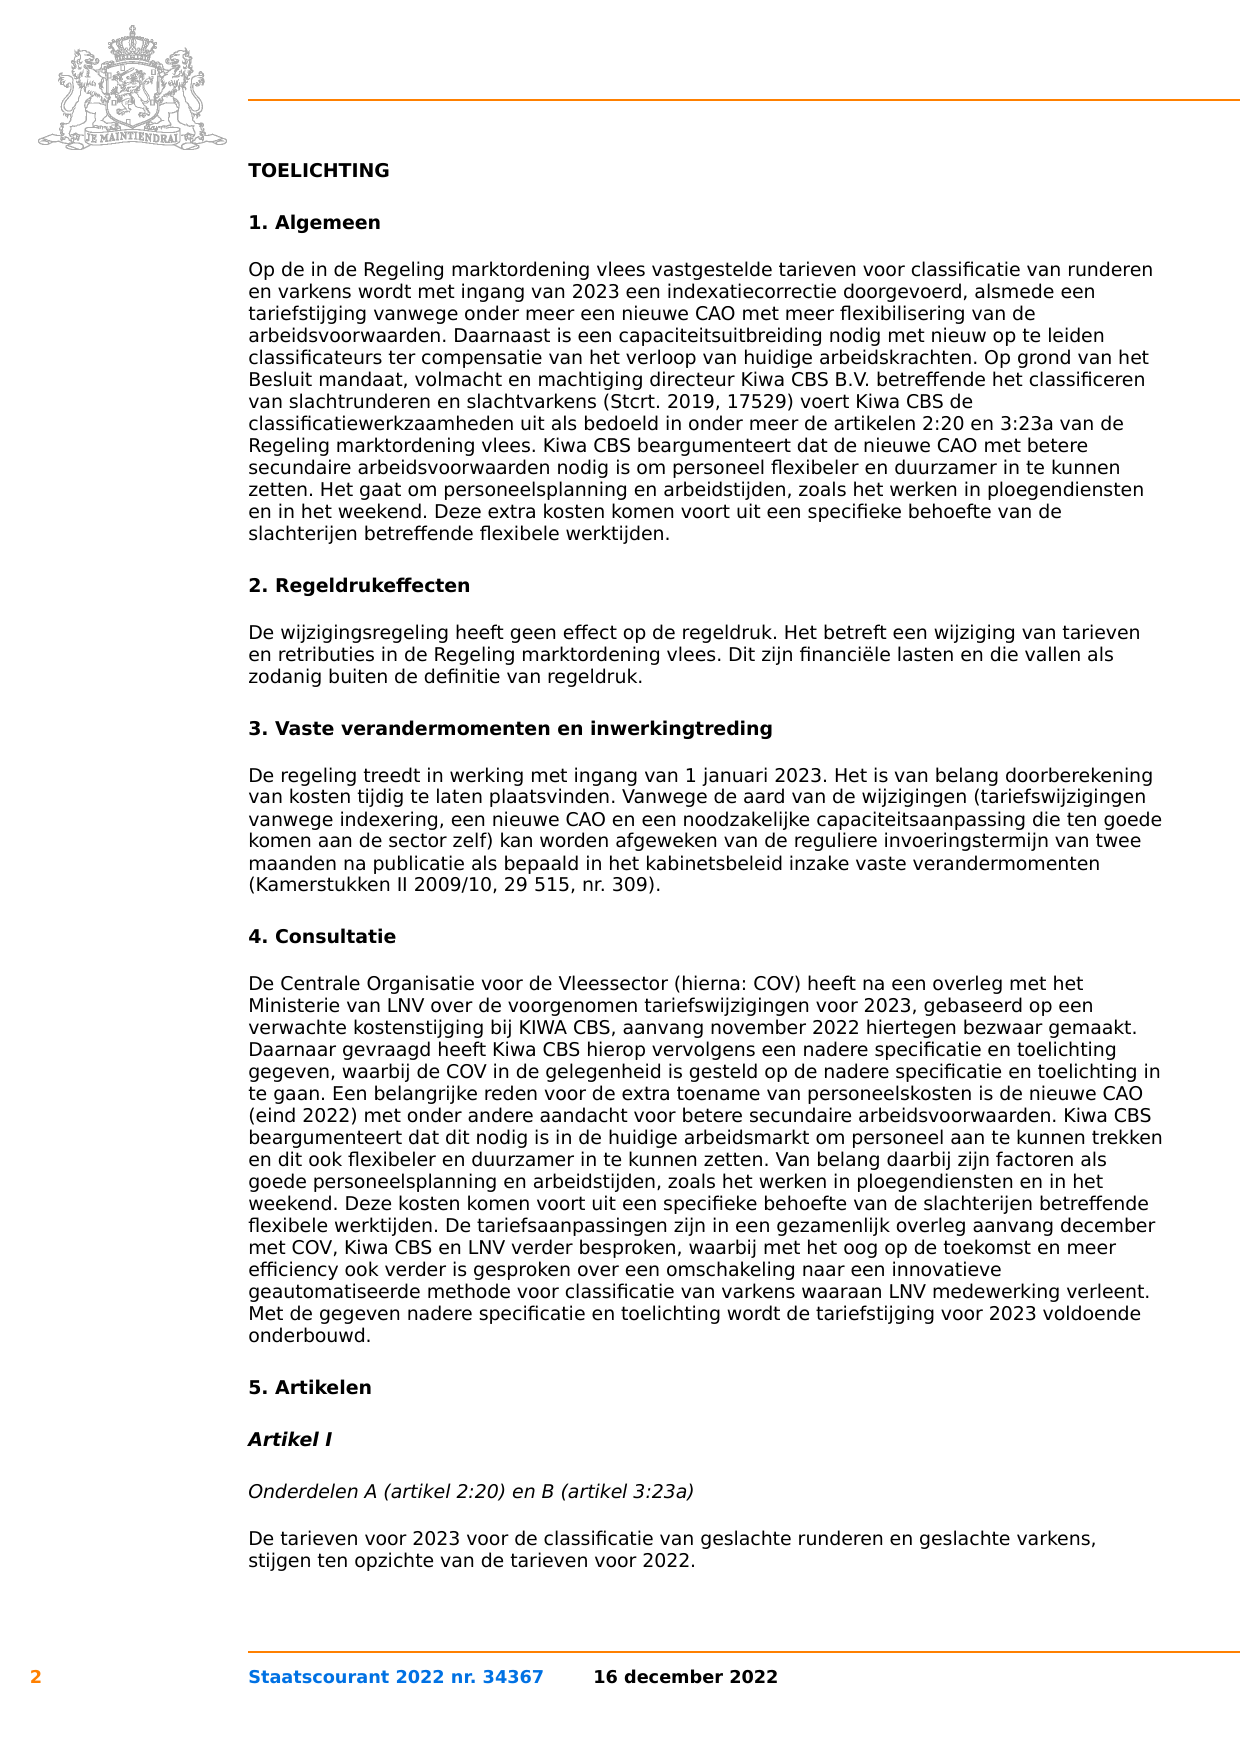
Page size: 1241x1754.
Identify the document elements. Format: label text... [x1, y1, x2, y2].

text De wijzigingsregeling heeft geen effect op de regeldruk. Het betreft een wijziging van tarieven en retributies in de Regeling marktordening vlees. Dit zijn financiële lasten en die vallen als zodanig buiten de definitie van regeldruk. [248, 622, 1163, 687]
subtitle 2. Regeldrukeffecten [248, 574, 1163, 597]
subtitle 5. Artikelen [248, 1377, 1163, 1399]
subtitle Artikel I [248, 1429, 1163, 1451]
text De Centrale Organisatie voor de Vleessector (hierna: COV) heeft na een overleg met het Ministerie van LNV over de voorgenomen tariefswijzigingen voor 2023, gebaseerd op een verwachte kostenstijging bij KIWA CBS, aanvang november 2022 hiertegen bezwaar gemaakt. Daarnaar gevraagd heeft Kiwa CBS hierop vervolgens een nadere specificatie en toelichting gegeven, waarbij de COV in de gelegenheid is gesteld op de nadere specificatie en toelichting in te gaan. Een belangrijke reden voor de extra toename van personeelskosten is de nieuwe CAO (eind 2022) met onder andere aandacht voor betere secundaire arbeidsvoorwaarden. Kiwa CBS beargumenteert dat dit nodig is in de huidige arbeidsmarkt om personeel aan te kunnen trekken en dit ook flexibeler en duurzamer in te kunnen zetten. Van belang daarbij zijn factoren als goede personeelsplanning en arbeidstijden, zoals het werken in ploegendiensten en in het weekend. Deze kosten komen voort uit een specifieke behoefte van de slachterijen betreffende flexibele werktijden. De tariefsaanpassingen zijn in een gezamenlijk overleg aanvang december met COV, Kiwa CBS en LNV verder besproken, waarbij met het oog op de toekomst en meer efficiency ook verder is gesproken over een omschakeling naar een innovatieve geautomatiseerde methode voor classificatie van varkens waaraan LNV medewerking verleent. Met de gegeven nadere specificatie en toelichting wordt de tariefstijging voor 2023 voldoende onderbouwd. [248, 973, 1163, 1347]
text De tarieven voor 2023 voor de classificatie van geslachte runderen en geslachte varkens, stijgen ten opzichte van de tarieven voor 2022. [248, 1528, 1163, 1572]
subtitle 1. Algemeen [248, 212, 1163, 234]
subtitle 3. Vaste verandermomenten en inwerkingtreding [248, 717, 1163, 739]
subtitle 4. Consultatie [248, 926, 1163, 948]
text Op de in de Regeling marktordening vlees vastgestelde tarieven voor classificatie van runderen en varkens wordt met ingang van 2023 een indexatiecorrectie doorgevoerd, alsmede een tariefstijging vanwege onder meer een nieuwe CAO met meer flexibilisering van de arbeidsvoorwaarden. Daarnaast is een capaciteitsuitbreiding nodig met nieuw op te leiden classificateurs ter compensatie van het verloop van huidige arbeidskrachten. Op grond van het Besluit mandaat, volmacht en machtiging directeur Kiwa CBS B.V. betreffende het classificeren van slachtrunderen en slachtvarkens (Stcrt. 2019, 17529) voert Kiwa CBS de classificatiewerkzaamheden uit als bedoeld in onder meer de artikelen 2:20 en 3:23a van de Regeling marktordening vlees. Kiwa CBS beargumenteert dat de nieuwe CAO met betere secundaire arbeidsvoorwaarden nodig is om personeel flexibeler en duurzamer in te kunnen zetten. Het gaat om personeelsplanning en arbeidstijden, zoals het werken in ploegendiensten en in het weekend. Deze extra kosten komen voort uit een specifieke behoefte van de slachterijen betreffende flexibele werktijden. [248, 259, 1163, 544]
subtitle Onderdelen A (artikel 2:20) en B (artikel 3:23a) [248, 1481, 1163, 1503]
subtitle TOELICHTING [248, 160, 1163, 182]
picture [38, 25, 227, 150]
text De regeling treedt in werking met ingang van 1 januari 2023. Het is van belang doorberekening van kosten tijdig te laten plaatsvinden. Vanwege de aard van de wijzigingen (tariefswijzigingen vanwege indexering, een nieuwe CAO en een noodzakelijke capaciteitsaanpassing die ten goede komen aan de sector zelf) kan worden afgeweken van de reguliere invoeringstermijn van twee maanden na publicatie als bepaald in het kabinetsbeleid inzake vaste verandermomenten (Kamerstukken II 2009/10, 29 515, nr. 309). [248, 764, 1163, 896]
